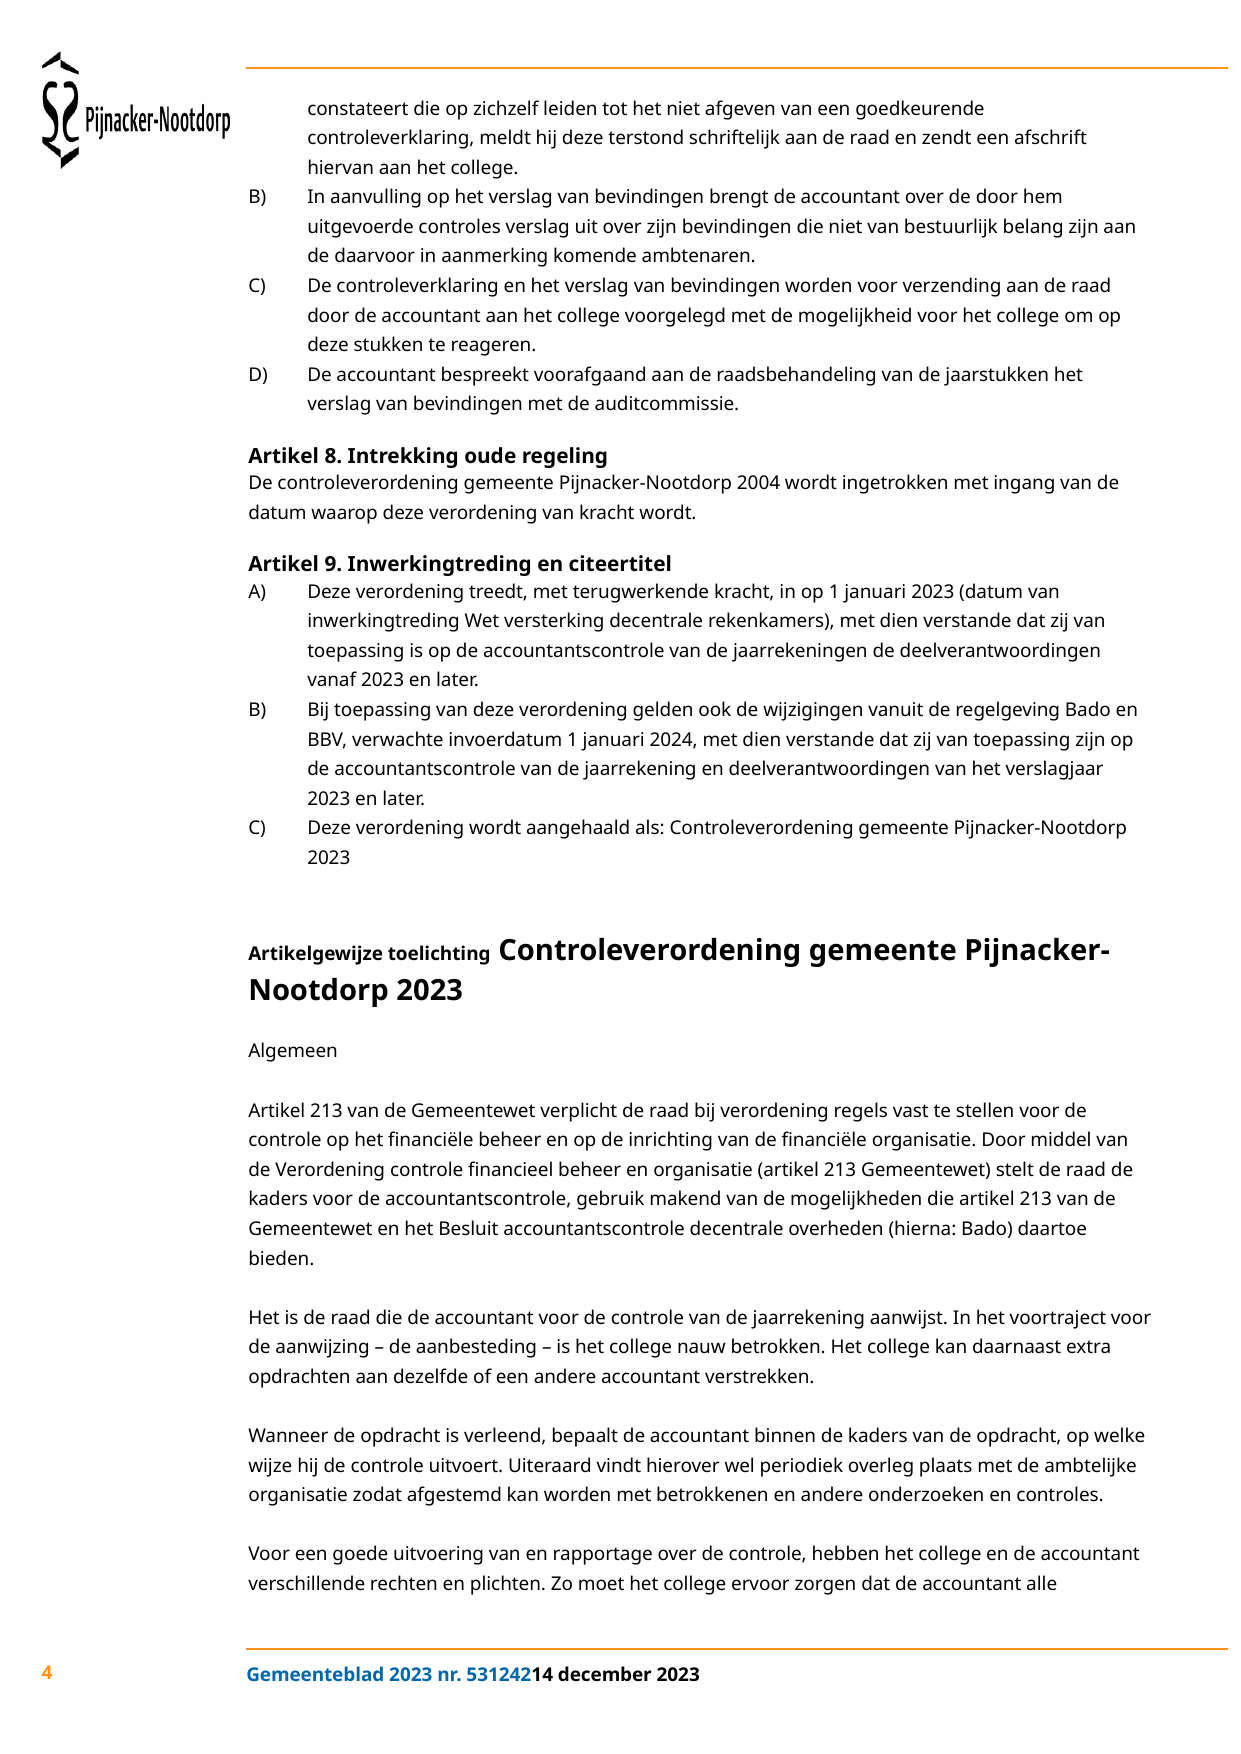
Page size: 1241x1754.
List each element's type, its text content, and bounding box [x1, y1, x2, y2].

list constateert die op zichzelf leiden tot het niet afgeven van een goedkeurende controleverklaring, meldt hij deze terstond schriftelijk aan de raad en zendt een afschrift hiervan aan het college. [248, 95, 1152, 180]
text De controleverordening gemeente Pijnacker-Nootdorp 2004 wordt ingetrokken met ingang van de datum waarop deze verordening van kracht wordt. [248, 469, 1152, 525]
list De accountant bespreekt voorafgaand aan de raadsbehandeling van de jaarstukken het verslag van bevindingen met de auditcommissie. [248, 361, 1152, 416]
list Deze verordening treedt, met terugwerkende kracht, in op 1 januari 2023 (datum van inwerkingtreding Wet versterking decentrale rekenkamers), met dien verstande dat zij van toepassing is op de accountantscontrole van de jaarrekeningen de deelverantwoordingen vanaf 2023 en later. [248, 578, 1152, 692]
list In aanvulling op het verslag van bevindingen brengt de accountant over de door hem uitgevoerde controles verslag uit over zijn bevindingen die niet van bestuurlijk belang zijn aan de daarvoor in aanmerking komende ambtenaren. [248, 183, 1152, 268]
text Wanneer de opdracht is verleend, bepaalt de accountant binnen de kaders van de opdracht, op welke wijze hij de controle uitvoert. Uiteraard vindt hierover wel periodiek overleg plaats met de ambtelijke organisatie zodat afgestemd kan worden met betrokkenen en andere onderzoeken en controles. [248, 1422, 1152, 1507]
picture [41, 47, 231, 172]
text Artikel 8. Intrekking oude regeling [248, 441, 1152, 469]
text Algemeen [248, 1038, 1152, 1063]
text Artikel 213 van de Gemeentewet verplicht de raad bij verordening regels vast te stellen voor de controle op het financiële beheer en op de inrichting van de financiële organisatie. Door middel van de Verordening controle financieel beheer en organisatie (artikel 213 Gemeentewet) stelt de raad de kaders voor de accountantscontrole, gebruik makend van de mogelijkheden die artikel 213 van de Gemeentewet en het Besluit accountantscontrole decentrale overheden (hierna: Bado) daartoe bieden. [248, 1097, 1152, 1270]
text Artikel 9. Inwerkingtreding en citeertitel [248, 549, 1152, 578]
text Artikelgewijze toelichting Controleverordening gemeente Pijnacker-Nootdorp 2023 [248, 929, 1152, 1008]
list Bij toepassing van deze verordening gelden ook de wijzigingen vanuit de regelgeving Bado en BBV, verwachte invoerdatum 1 januari 2024, met dien verstande dat zij van toepassing zijn op de accountantscontrole van de jaarrekening en deelverantwoordingen van het verslagjaar 2023 en later. [248, 696, 1152, 811]
text Voor een goede uitvoering van en rapportage over de controle, hebben het college en de accountant verschillende rechten en plichten. Zo moet het college ervoor zorgen dat de accountant alle [248, 1541, 1152, 1596]
list Deze verordening wordt aangehaald als: Controleverordening gemeente Pijnacker-Nootdorp 2023 [248, 814, 1152, 870]
list De controleverklaring en het verslag van bevindingen worden voor verzending aan de raad door de accountant aan het college voorgelegd met de mogelijkheid voor het college om op deze stukken te reageren. [248, 272, 1152, 357]
text Het is de raad die de accountant voor de controle van de jaarrekening aanwijst. In het voortraject voor de aanwijzing – de aanbesteding – is het college nauw betrokken. Het college kan daarnaast extra opdrachten aan dezelfde of een andere accountant verstrekken. [248, 1304, 1152, 1389]
